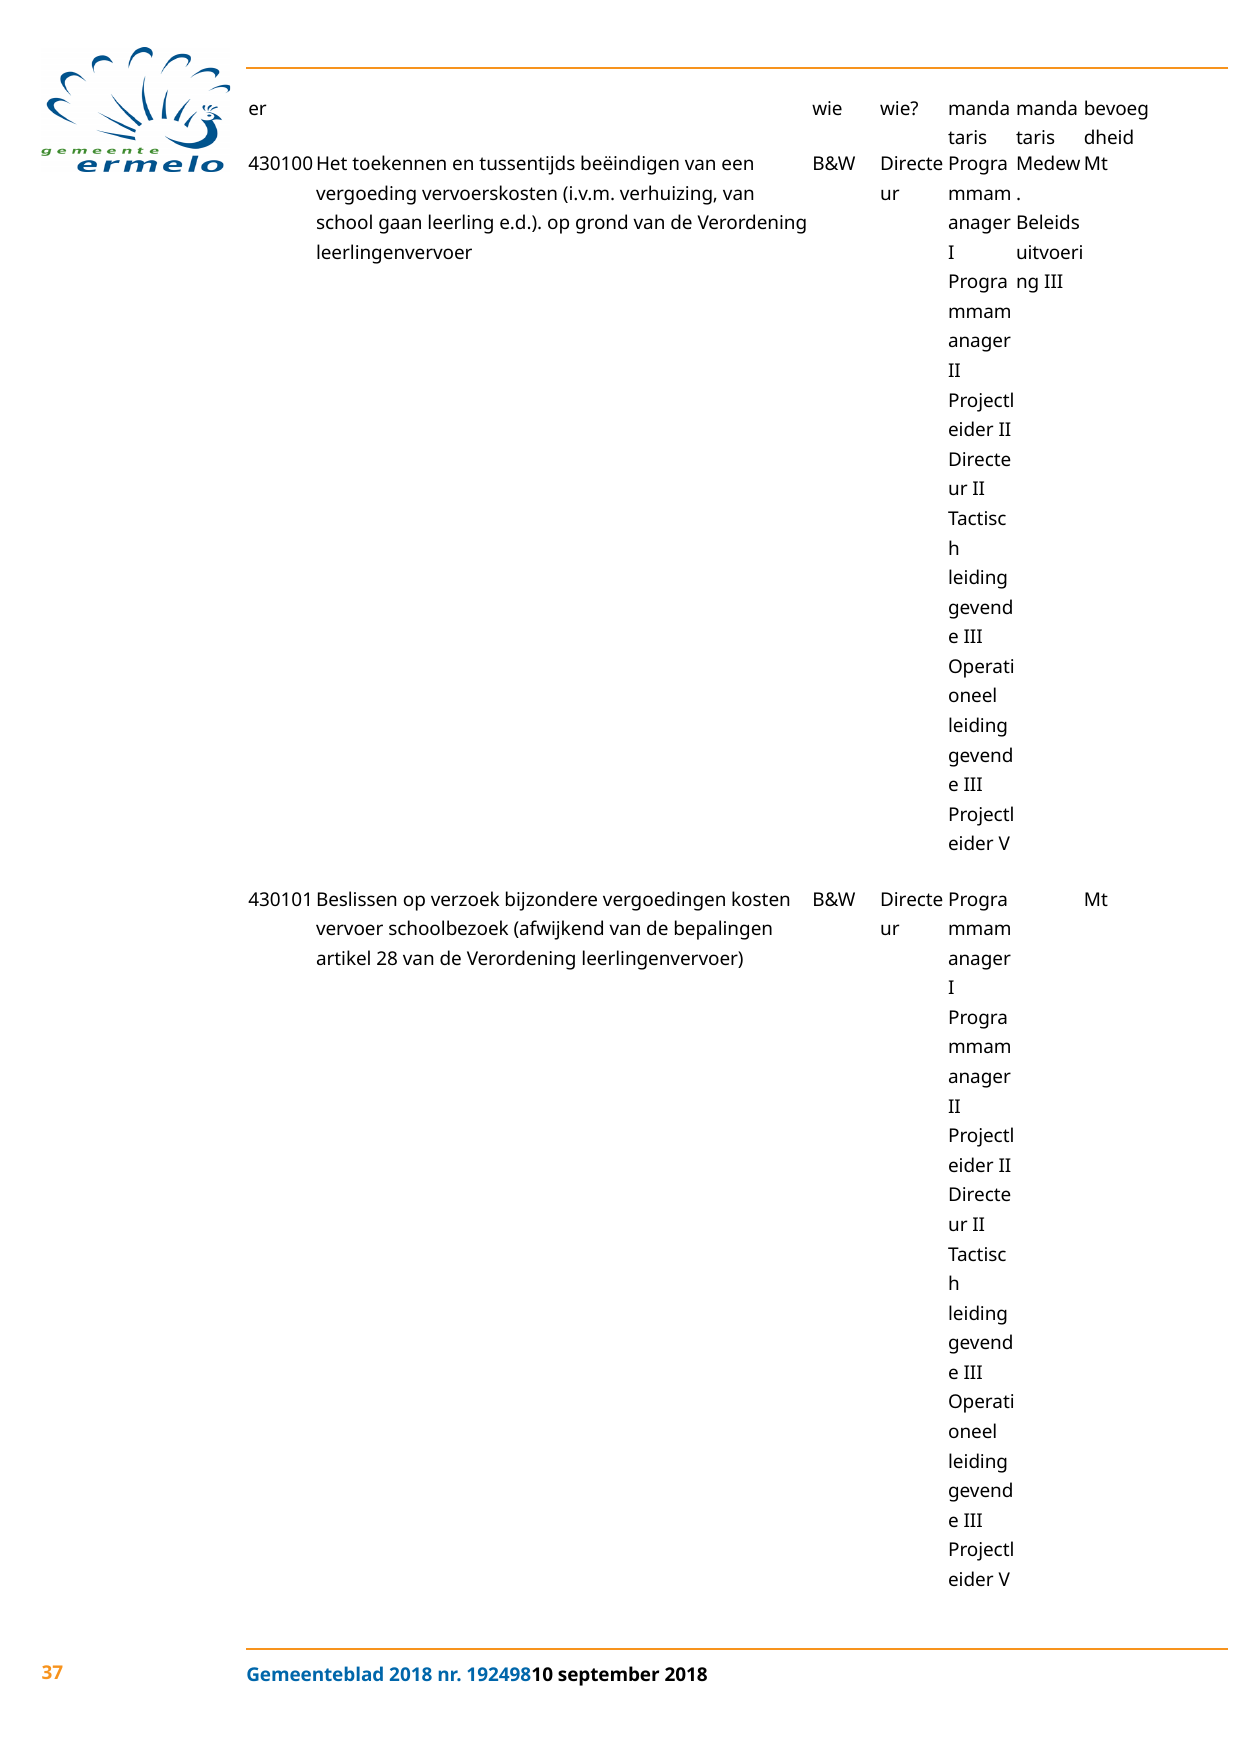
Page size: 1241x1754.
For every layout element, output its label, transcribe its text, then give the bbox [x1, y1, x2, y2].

table_header mandataris [1016, 95, 1084, 150]
table_cell Medew. Beleidsuitvoering III [1016, 150, 1084, 886]
table_cell B&W [812, 886, 880, 1592]
table_cell 430100 [248, 150, 316, 886]
table_header wie [812, 95, 880, 150]
table_cell Beslissen op verzoek bijzondere vergoedingen kosten vervoer schoolbezoek (afwijkend van de bepalingen artikel 28 van de Verordening leerlingenvervoer) [316, 886, 812, 1592]
table_cell 430101 [248, 886, 316, 1592]
table_header mandataris [948, 95, 1016, 150]
picture [41, 47, 231, 172]
table_cell Programmamanager I Programmamanager II Projectleider II Directeur II Tactisch leidinggevende III Operationeel leidinggevende III Projectleider V [948, 150, 1016, 886]
table_cell Directeur [880, 886, 948, 1592]
table_header er [248, 95, 316, 150]
table_cell Programmamanager I Programmamanager II Projectleider II Directeur II Tactisch leidinggevende III Operationeel leidinggevende III Projectleider V [948, 886, 1016, 1592]
table_cell Mt [1084, 886, 1152, 1592]
table_cell [1016, 886, 1084, 1592]
table_header wie? [880, 95, 948, 150]
table_cell B&W [812, 150, 880, 886]
table_header [316, 95, 812, 150]
table_cell Directeur [880, 150, 948, 886]
table_cell Het toekennen en tussentijds beëindigen van een vergoeding vervoerskosten (i.v.m. verhuizing, van school gaan leerling e.d.). op grond van de Verordening leerlingenvervoer [316, 150, 812, 886]
table_cell Mt [1084, 150, 1152, 886]
table_header bevoegdheid [1084, 95, 1152, 150]
